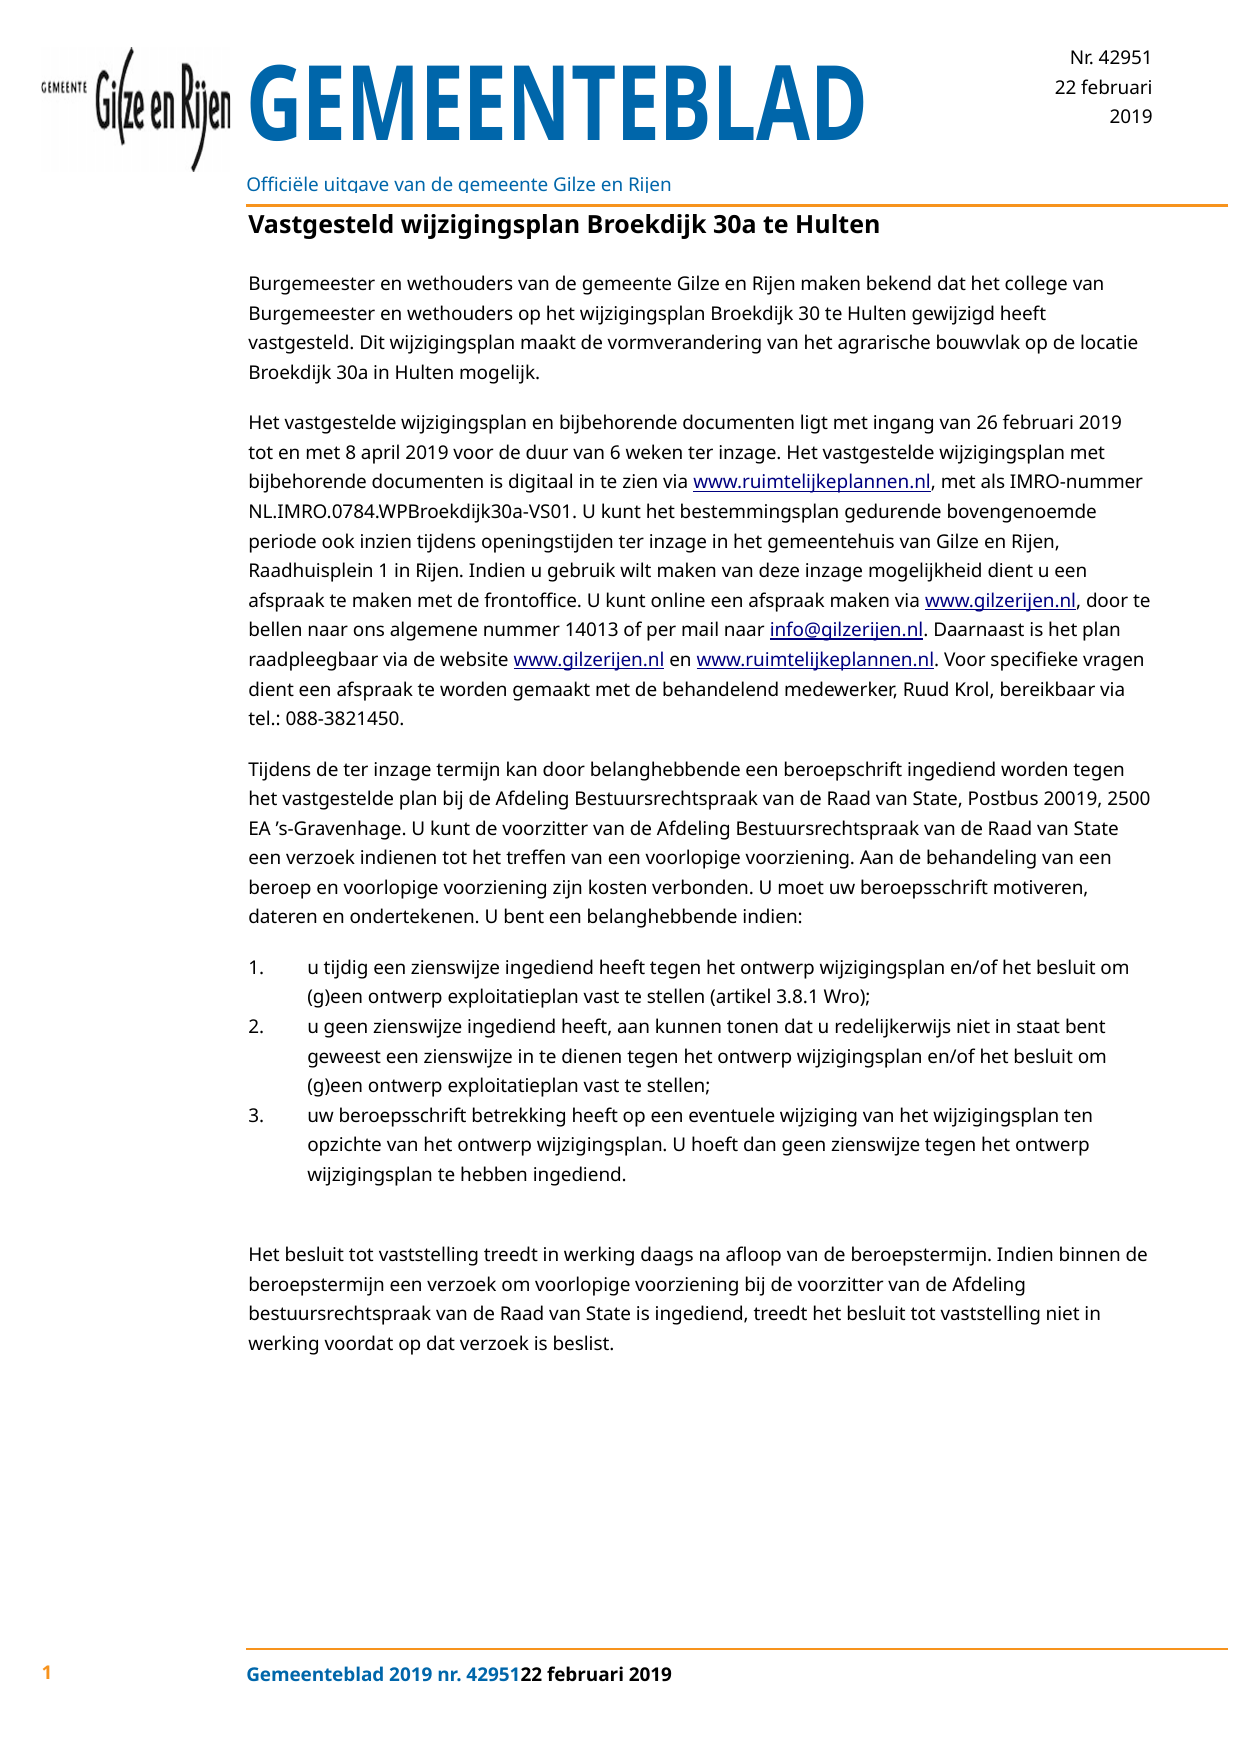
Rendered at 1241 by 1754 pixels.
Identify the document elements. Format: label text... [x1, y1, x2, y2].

text Burgemeester en wethouders van de gemeente Gilze en Rijen maken bekend dat het college van Burgemeester en wethouders op het wijzigingsplan Broekdijk 30 te Hulten gewijzigd heeft vastgesteld. Dit wijzigingsplan maakt de vormverandering van het agrarische bouwvlak op de locatie Broekdijk 30a in Hulten mogelijk. [248, 270, 1152, 385]
list uw beroepsschrift betrekking heeft op een eventuele wijziging van het wijzigingsplan ten opzichte van het ontwerp wijzigingsplan. U hoeft dan geen zienswijze tegen het ontwerp wijzigingsplan te hebben ingediend. [248, 1102, 1152, 1187]
picture [41, 47, 231, 172]
text Tijdens de ter inzage termijn kan door belanghebbende een beroepschrift ingediend worden tegen het vastgestelde plan bij de Afdeling Bestuursrechtspraak van de Raad van State, Postbus 20019, 2500 EA ’s-Gravenhage. U kunt de voorzitter van de Afdeling Bestuursrechtspraak van de Raad van State een verzoek indienen tot het treffen van een voorlopige voorziening. Aan de behandeling van een beroep en voorlopige voorziening zijn kosten verbonden. U moet uw beroepsschrift motiveren, dateren en ondertekenen. U bent een belanghebbende indien: [248, 756, 1152, 929]
list u geen zienswijze ingediend heeft, aan kunnen tonen dat u redelijkerwijs niet in staat bent geweest een zienswijze in te dienen tegen het ontwerp wijzigingsplan en/of het besluit om (g)een ontwerp exploitatieplan vast te stellen; [248, 1013, 1152, 1098]
text Vastgesteld wijzigingsplan Broekdijk 30a te Hulten [248, 207, 1152, 241]
list u tijdig een zienswijze ingediend heeft tegen het ontwerp wijzigingsplan en/of het besluit om (g)een ontwerp exploitatieplan vast te stellen (artikel 3.8.1 Wro); [248, 954, 1152, 1009]
text Het vastgestelde wijzigingsplan en bijbehorende documenten ligt met ingang van 26 februari 2019 tot en met 8 april 2019 voor de duur van 6 weken ter inzage. Het vastgestelde wijzigingsplan met bijbehorende documenten is digitaal in te zien via www.ruimtelijkeplannen.nl, met als IMRO-nummer NL.IMRO.0784.WPBroekdijk30a-VS01. U kunt het bestemmingsplan gedurende bovengenoemde periode ook inzien tijdens openingstijden ter inzage in het gemeentehuis van Gilze en Rijen, Raadhuisplein 1 in Rijen. Indien u gebruik wilt maken van deze inzage mogelijkheid dient u een afspraak te maken met de frontoffice. U kunt online een afspraak maken via www.gilzerijen.nl, door te bellen naar ons algemene nummer 14013 of per mail naar info@gilzerijen.nl. Daarnaast is het plan raadpleegbaar via de website www.gilzerijen.nl en www.ruimtelijkeplannen.nl. Voor specifieke vragen dient een afspraak te worden gemaakt met de behandelend medewerker, Ruud Krol, bereikbaar via tel.: 088-3821450. [248, 409, 1152, 731]
text Het besluit tot vaststelling treedt in werking daags na afloop van de beroepstermijn. Indien binnen de beroepstermijn een verzoek om voorlopige voorziening bij de voorzitter van de Afdeling bestuursrechtspraak van de Raad van State is ingediend, treedt het besluit tot vaststelling niet in werking voordat op dat verzoek is beslist. [248, 1241, 1152, 1356]
